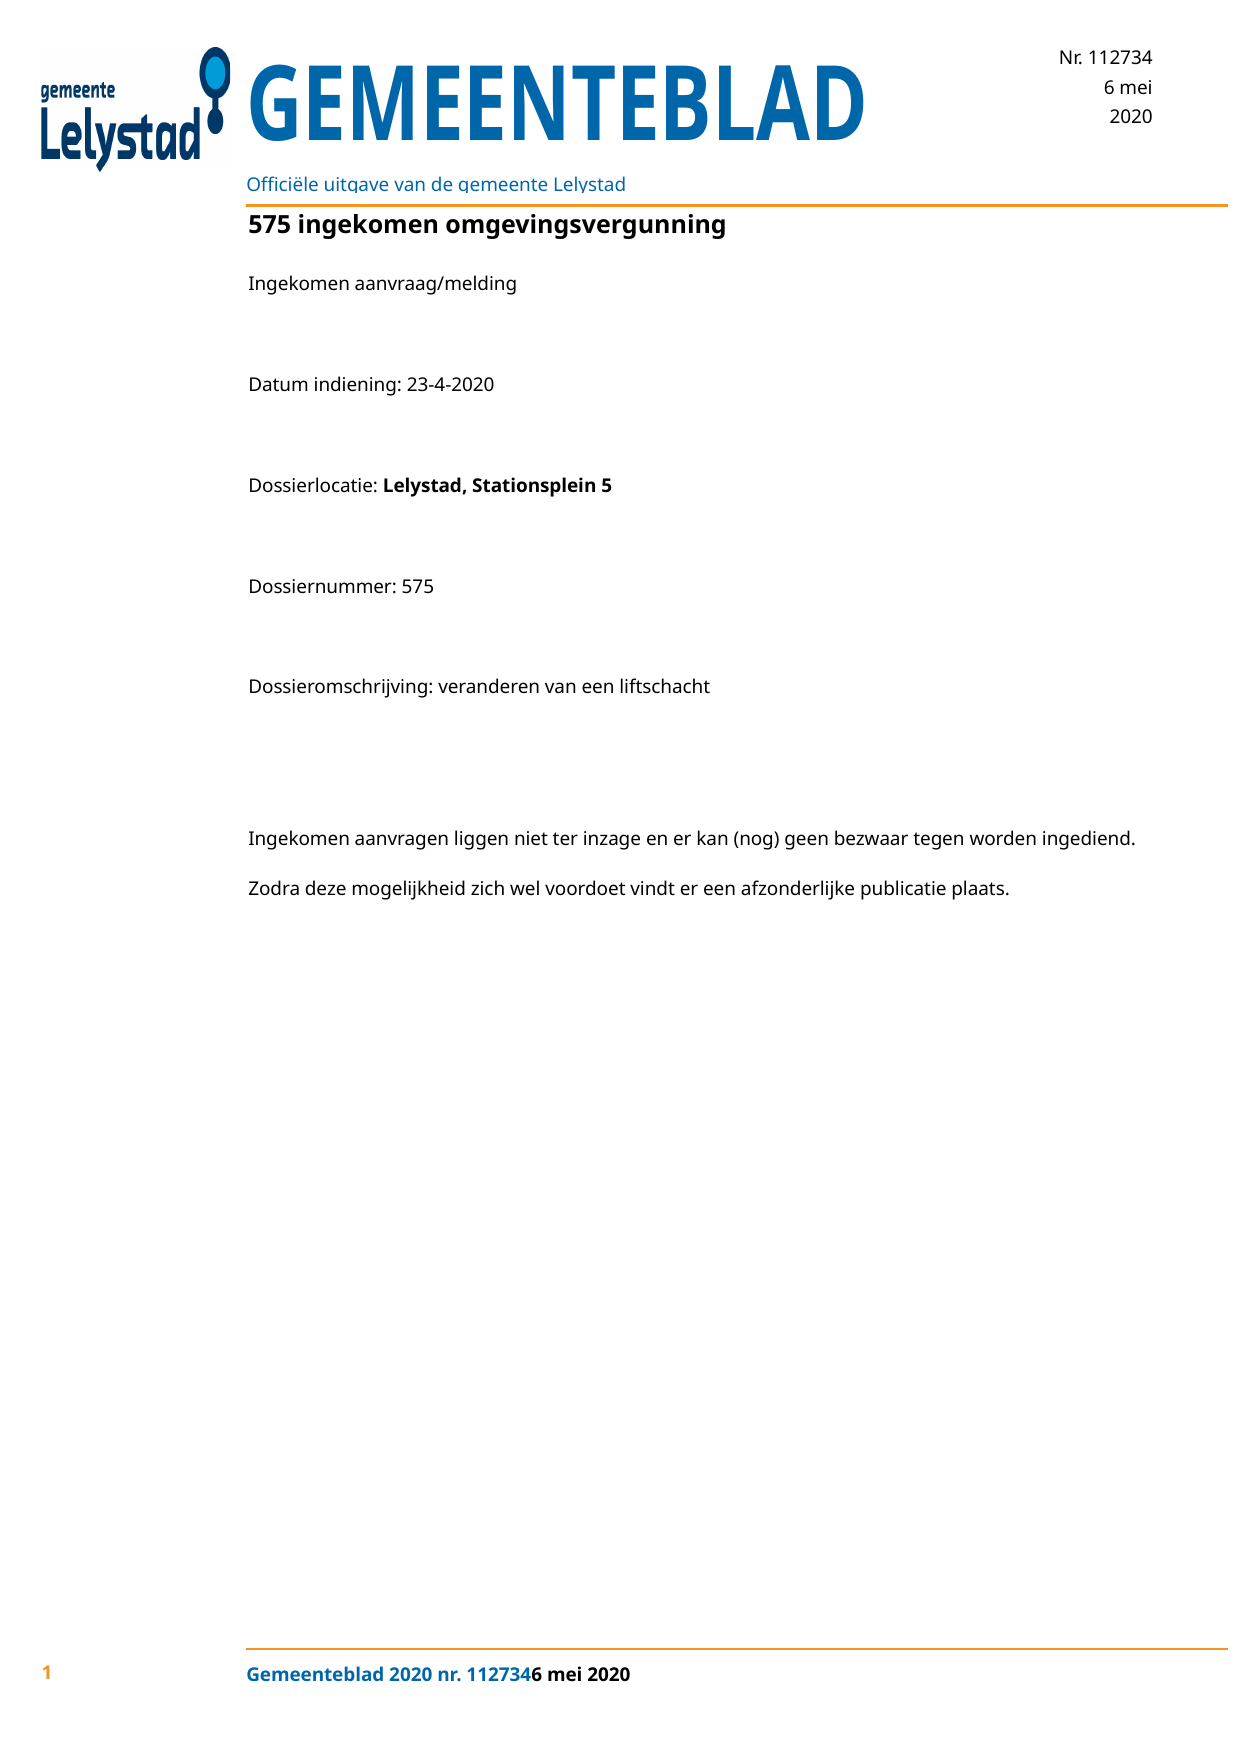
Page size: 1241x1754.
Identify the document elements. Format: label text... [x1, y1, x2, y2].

text Ingekomen aanvragen liggen niet ter inzage en er kan (nog) geen bezwaar tegen worden ingediend. [248, 825, 1152, 851]
text Dossierlocatie: Lelystad, Stationsplein 5 [248, 472, 1152, 498]
text Dossiernummer: 575 [248, 573, 1152, 598]
picture [41, 47, 231, 172]
text Zodra deze mogelijkheid zich wel voordoet vindt er een afzonderlijke publicatie plaats. [248, 875, 1152, 901]
text Ingekomen aanvraag/melding [248, 270, 1152, 296]
text Dossieromschrijving: veranderen van een liftschacht [248, 674, 1152, 699]
text Datum indiening: 23-4-2020 [248, 371, 1152, 397]
text 575 ingekomen omgevingsvergunning [248, 207, 1152, 241]
